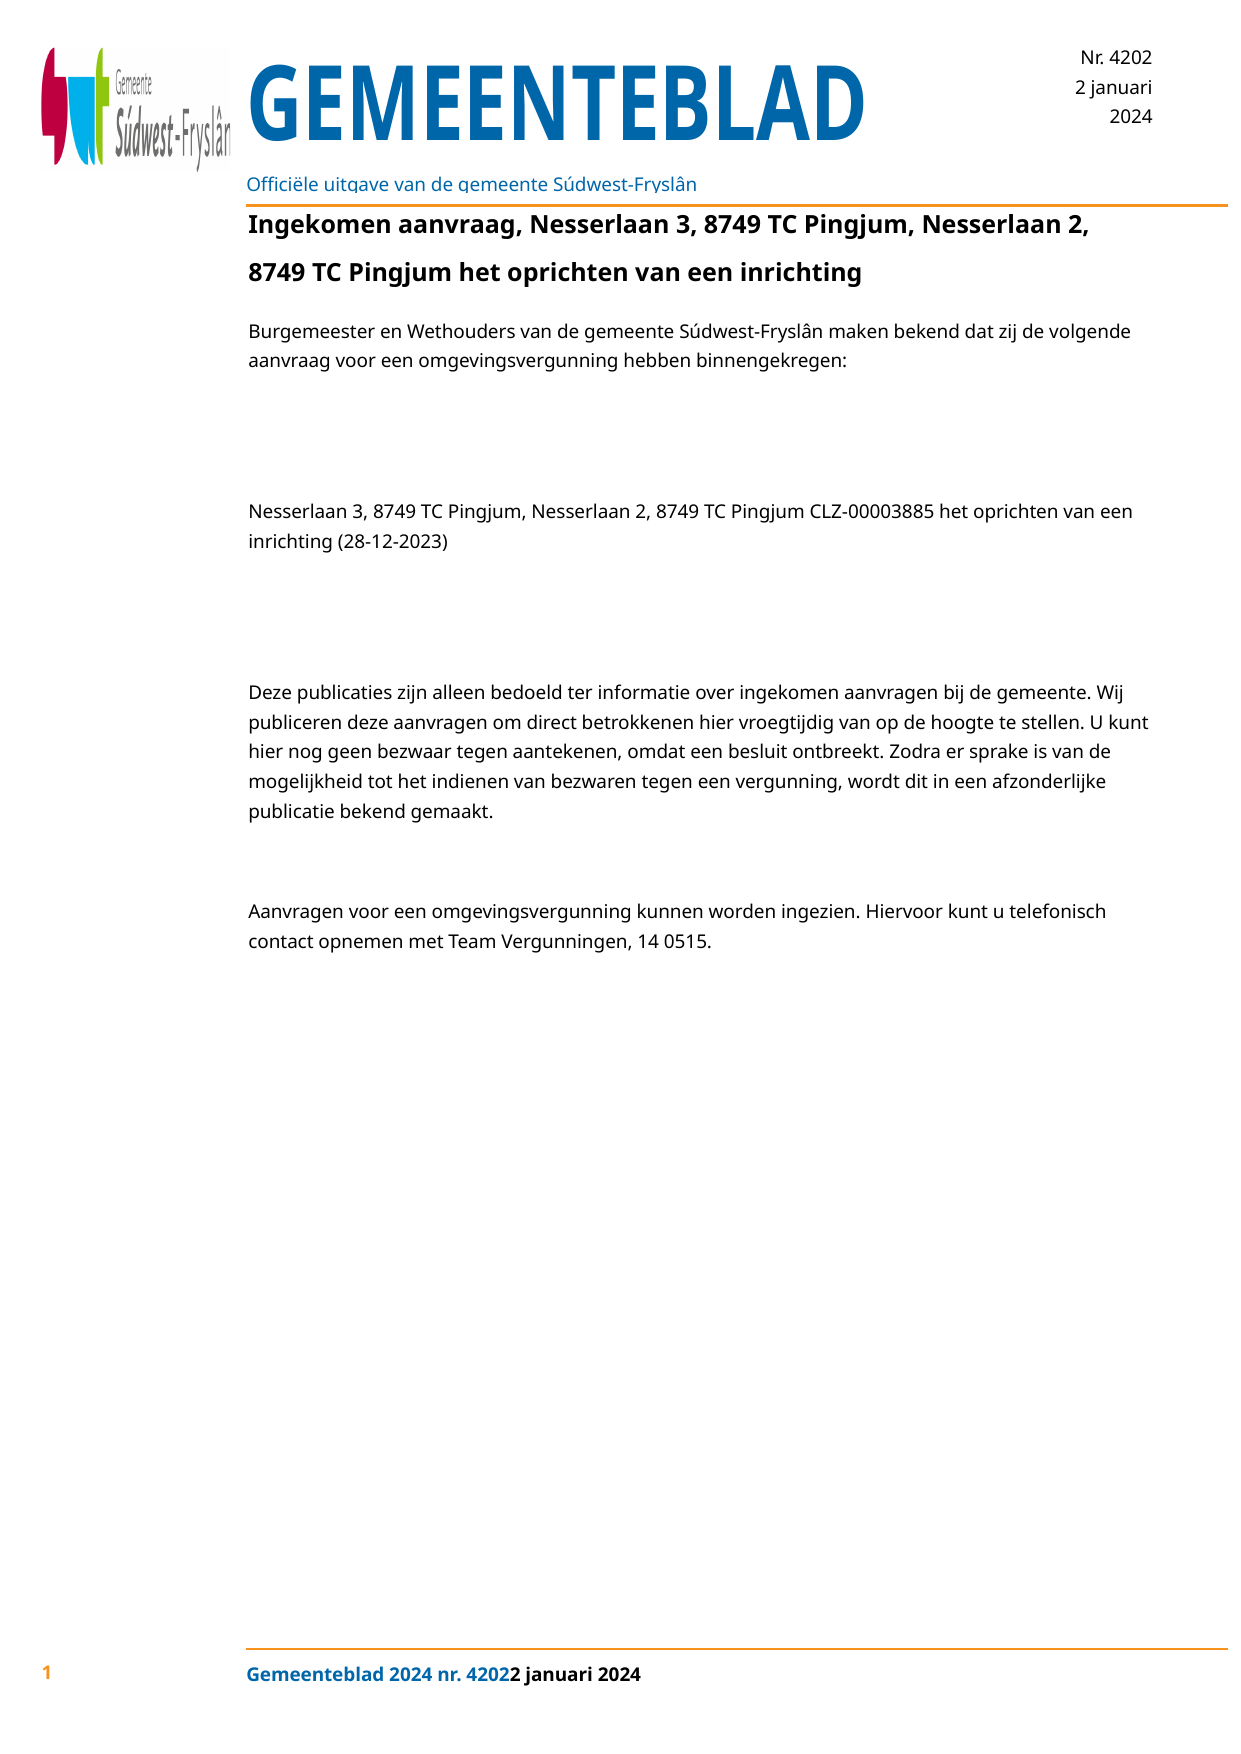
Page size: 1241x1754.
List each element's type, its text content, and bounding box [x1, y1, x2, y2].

text Nesserlaan 3, 8749 TC Pingjum, Nesserlaan 2, 8749 TC Pingjum CLZ-00003885 het oprichten van een inrichting (28-12-2023) [248, 499, 1152, 554]
text Burgemeester en Wethouders van de gemeente Súdwest-Fryslân maken bekend dat zij de volgende aanvraag voor een omgevingsvergunning hebben binnengekregen: [248, 318, 1152, 373]
picture [41, 47, 231, 172]
text Ingekomen aanvraag, Nesserlaan 3, 8749 TC Pingjum, Nesserlaan 2, 8749 TC Pingjum het oprichten van een inrichting [248, 207, 1152, 288]
text Deze publicaties zijn alleen bedoeld ter informatie over ingekomen aanvragen bij de gemeente. Wij publiceren deze aanvragen om direct betrokkenen hier vroegtijdig van op de hoogte te stellen. U kunt hier nog geen bezwaar tegen aantekenen, omdat een besluit ontbreekt. Zodra er sprake is van de mogelijkheid tot het indienen van bezwaren tegen een vergunning, wordt dit in een afzonderlijke publicatie bekend gemaakt. [248, 679, 1152, 824]
text Aanvragen voor een omgevingsvergunning kunnen worden ingezien. Hiervoor kunt u telefonisch contact opnemen met Team Vergunningen, 14 0515. [248, 899, 1152, 954]
